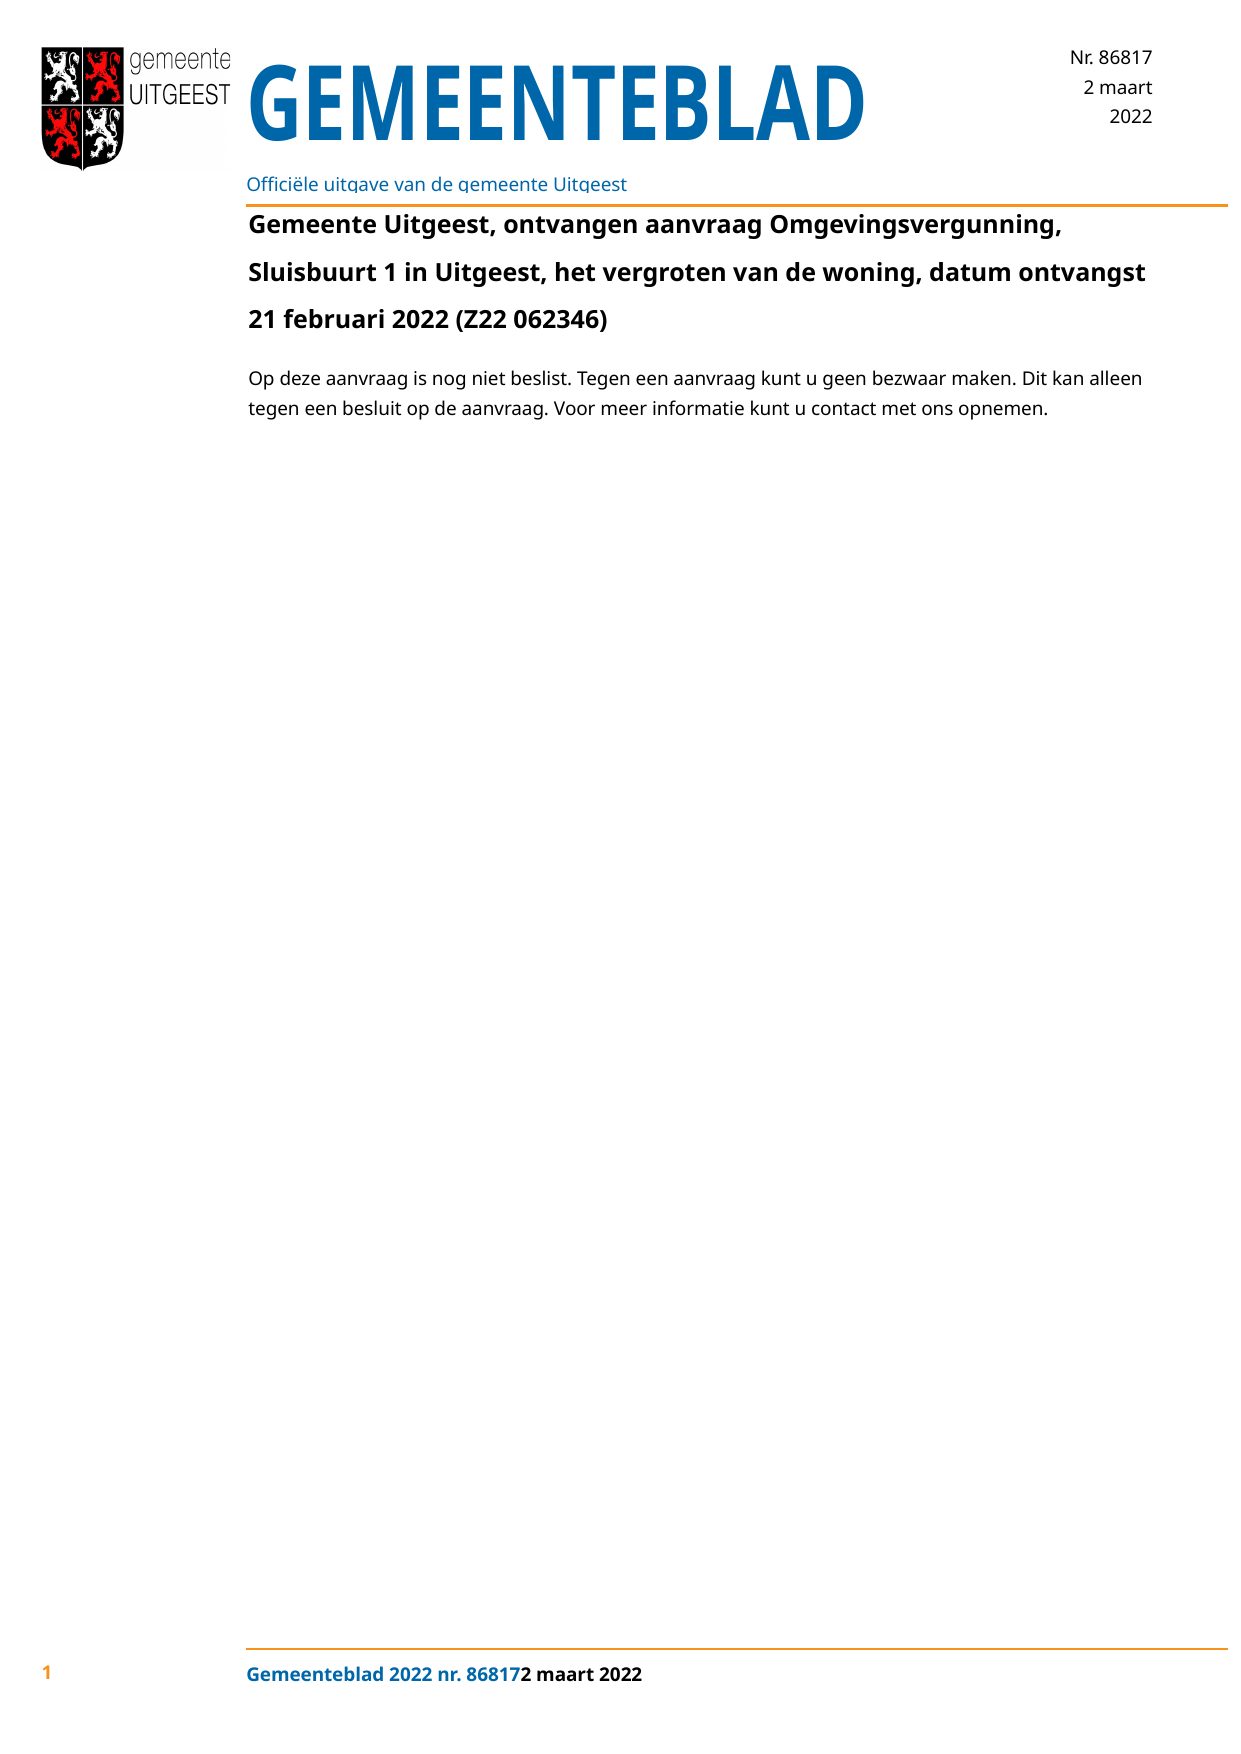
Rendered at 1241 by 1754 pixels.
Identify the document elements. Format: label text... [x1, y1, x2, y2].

picture [41, 47, 231, 172]
text Gemeente Uitgeest, ontvangen aanvraag Omgevingsvergunning, Sluisbuurt 1 in Uitgeest, het vergroten van de woning, datum ontvangst 21 februari 2022 (Z22 062346) [248, 207, 1152, 336]
text Op deze aanvraag is nog niet beslist. Tegen een aanvraag kunt u geen bezwaar maken. Dit kan alleen tegen een besluit op de aanvraag. Voor meer informatie kunt u contact met ons opnemen. [248, 366, 1152, 421]
